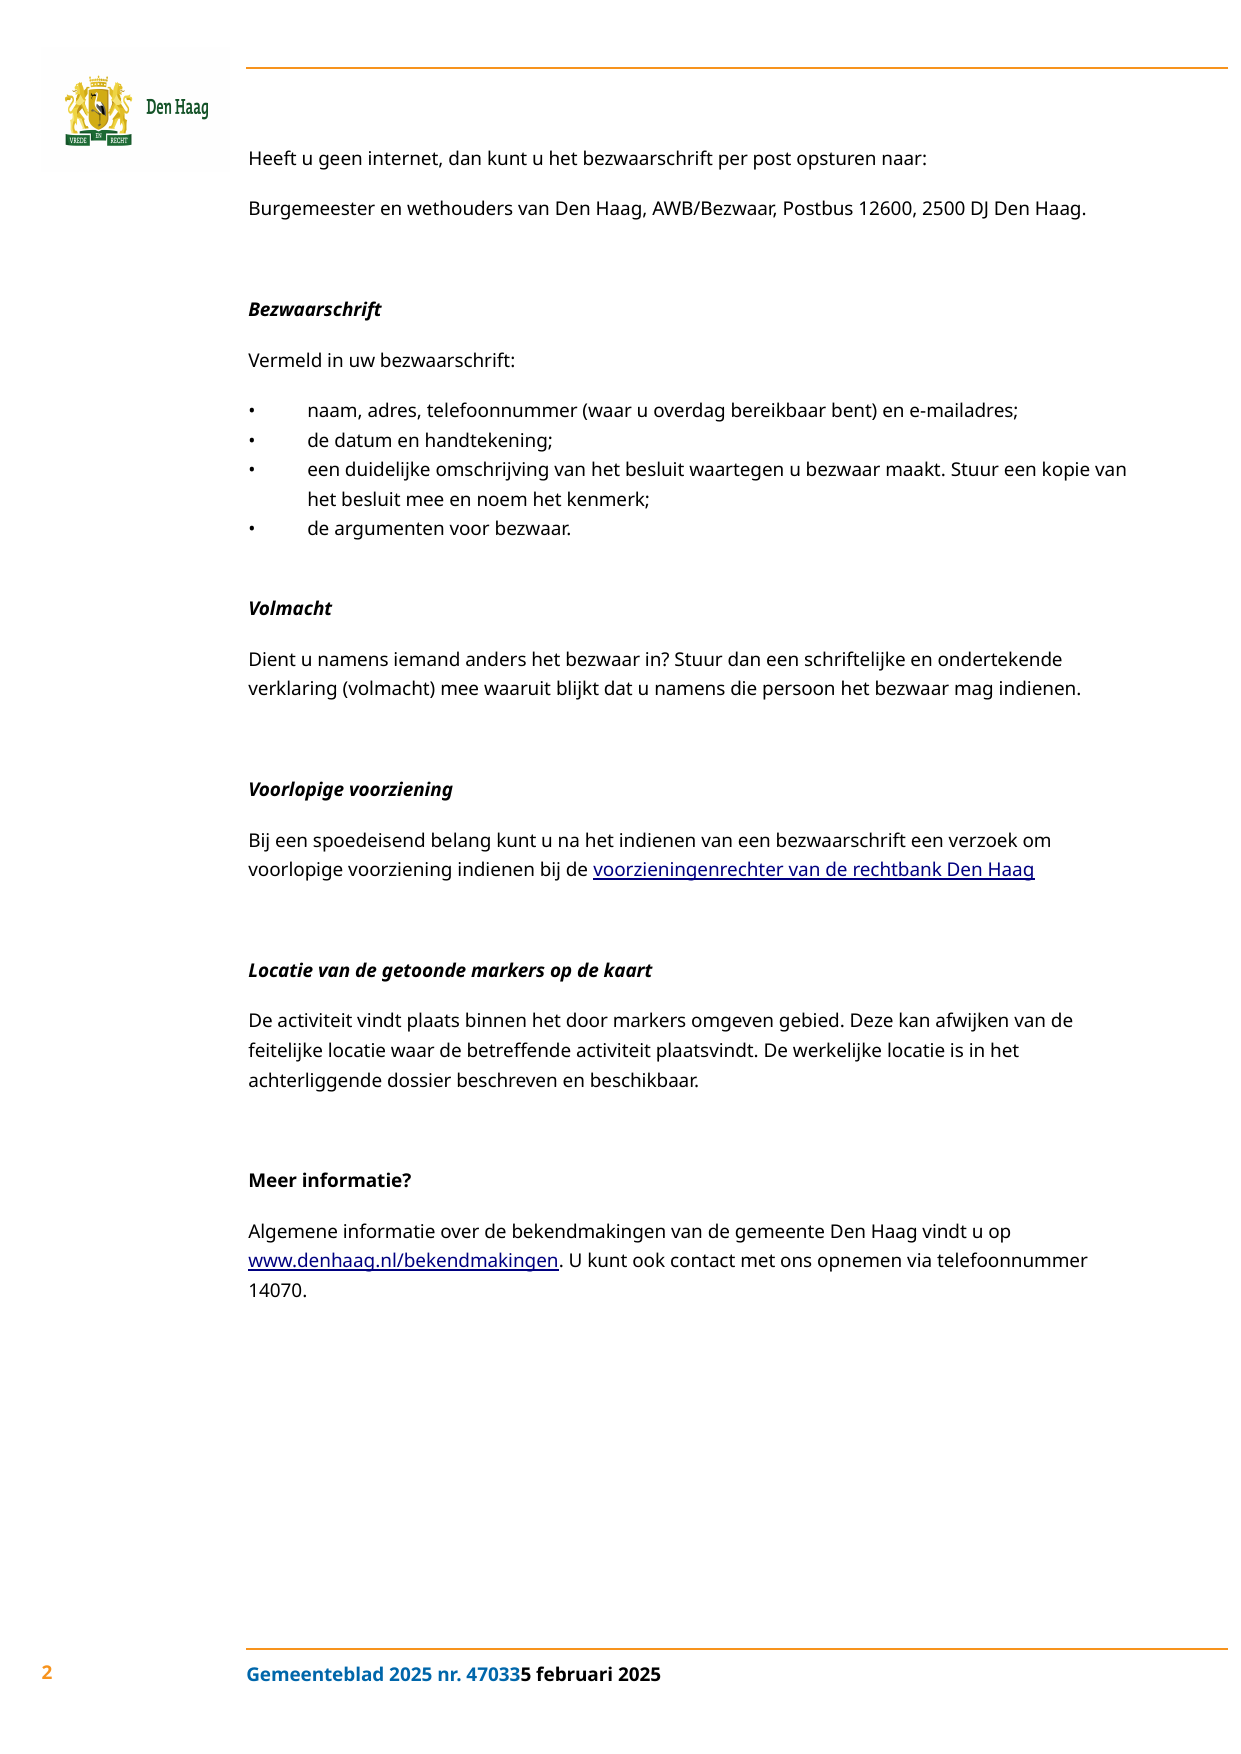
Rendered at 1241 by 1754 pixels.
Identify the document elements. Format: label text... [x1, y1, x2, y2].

text Dient u namens iemand anders het bezwaar in? Stuur dan een schriftelijke en ondertekende verklaring (volmacht) mee waaruit blijkt dat u namens die persoon het bezwaar mag indienen. [248, 646, 1152, 701]
text Algemene informatie over de bekendmakingen van de gemeente Den Haag vindt u op www.denhaag.nl/bekendmakingen. U kunt ook contact met ons opnemen via telefoonnummer 14070. [248, 1218, 1152, 1303]
text De activiteit vindt plaats binnen het door markers omgeven gebied. Deze kan afwijken van de feitelijke locatie waar de betreffende activiteit plaatsvindt. De werkelijke locatie is in het achterliggende dossier beschreven en beschikbaar. [248, 1008, 1152, 1093]
text Meer informatie? [248, 1168, 1152, 1193]
text Bij een spoedeisend belang kunt u na het indienen van een bezwaarschrift een verzoek om voorlopige voorziening indienen bij de voorzieningenrechter van de rechtbank Den Haag [248, 827, 1152, 882]
text Heeft u geen internet, dan kunt u het bezwaarschrift per post opsturen naar: [248, 145, 1152, 171]
text Locatie van de getoonde markers op de kaart [248, 957, 1152, 983]
text Volmacht [248, 596, 1152, 621]
text Voorlopige voorziening [248, 776, 1152, 802]
text Vermeld in uw bezwaarschrift: [248, 347, 1152, 373]
list de argumenten voor bezwaar. [248, 516, 1152, 541]
list naam, adres, telefoonnummer (waar u overdag bereikbaar bent) en e-mailadres; [248, 397, 1152, 423]
text Burgemeester en wethouders van Den Haag, AWB/Bezwaar, Postbus 12600, 2500 DJ Den Haag. [248, 196, 1152, 221]
picture [41, 47, 231, 172]
list de datum en handtekening; [248, 427, 1152, 453]
text Bezwaarschrift [248, 296, 1152, 322]
list een duidelijke omschrijving van het besluit waartegen u bezwaar maakt. Stuur een kopie van het besluit mee en noem het kenmerk; [248, 456, 1152, 512]
